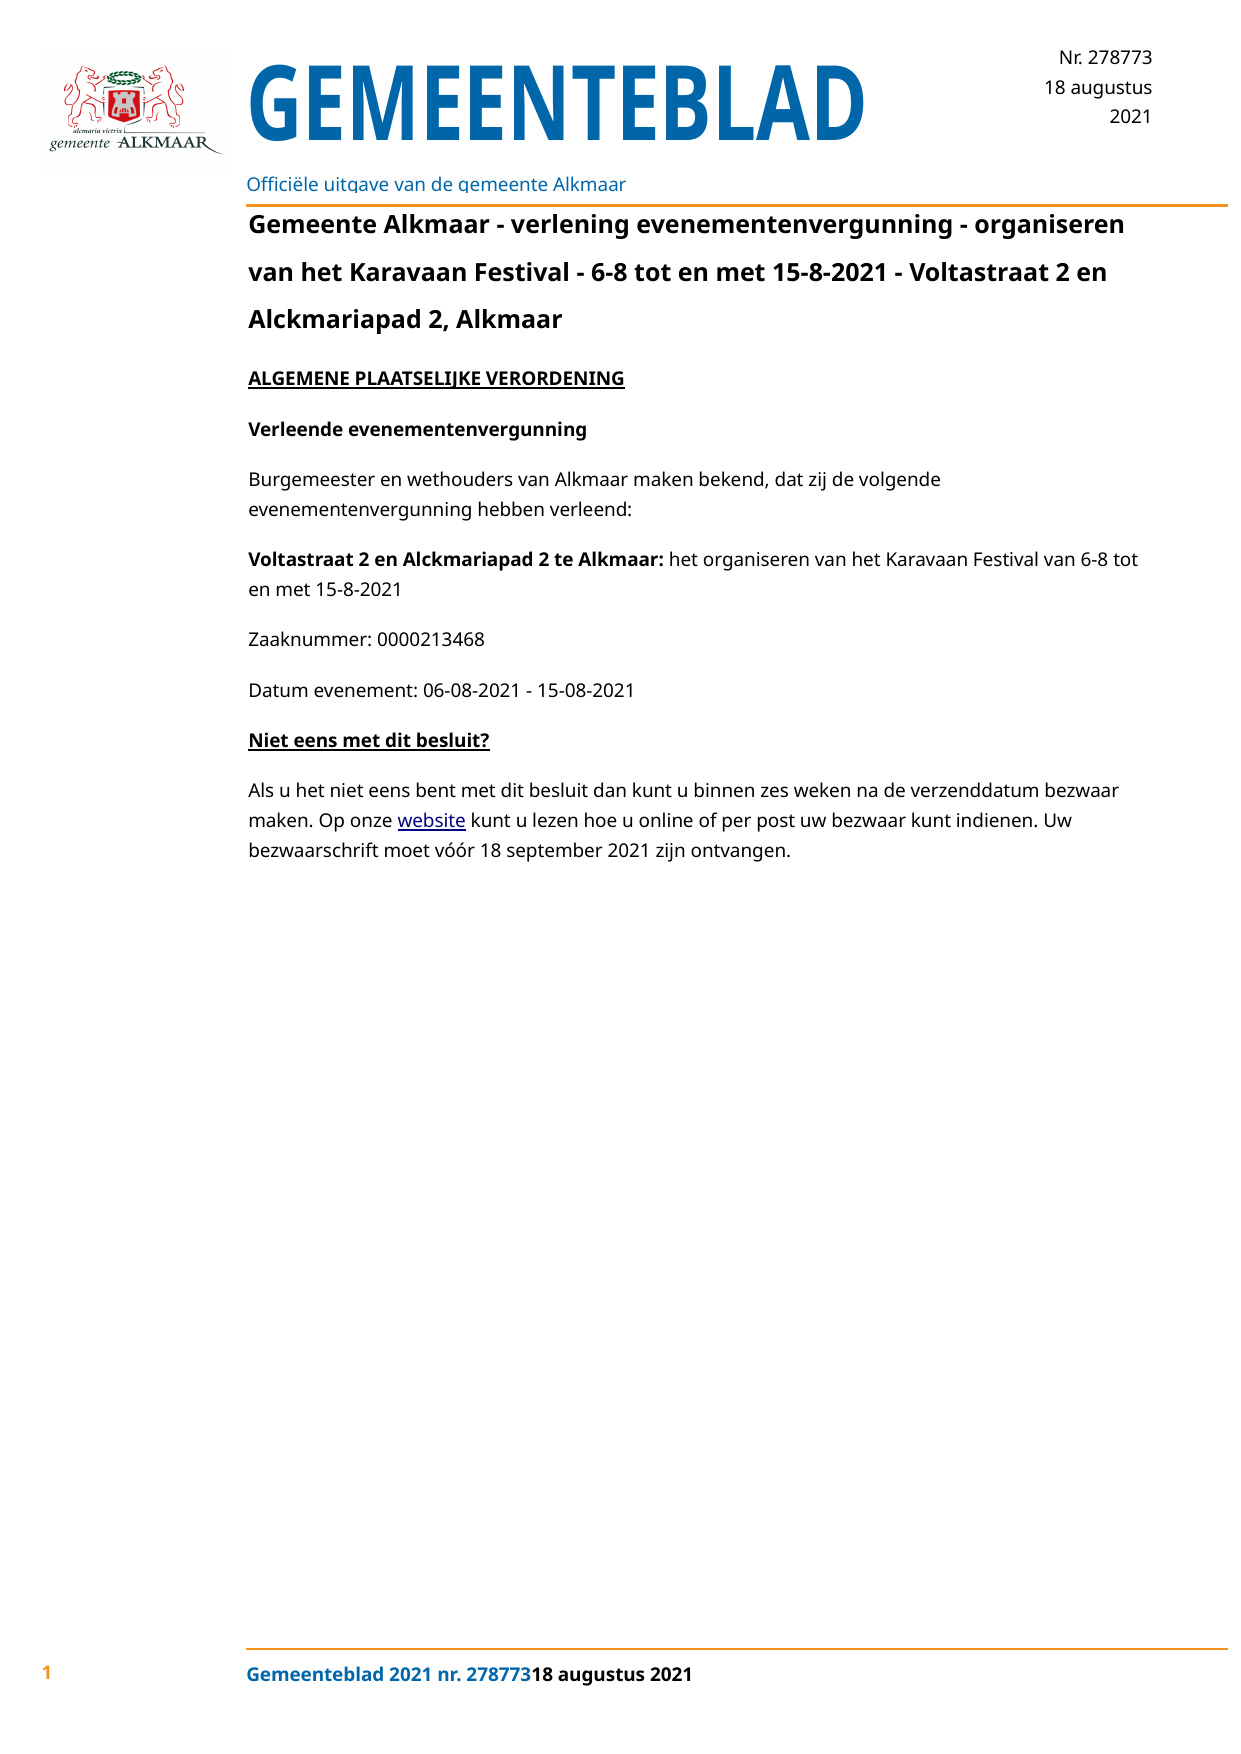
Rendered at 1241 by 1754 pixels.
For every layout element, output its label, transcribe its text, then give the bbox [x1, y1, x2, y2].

text Zaaknummer: 0000213468 [248, 626, 1152, 652]
picture [41, 47, 231, 172]
text Verleende evenementenvergunning [248, 416, 1152, 442]
text Gemeente Alkmaar - verlening evenementenvergunning - organiseren van het Karavaan Festival - 6-8 tot en met 15-8-2021 - Voltastraat 2 en Alckmariapad 2, Alkmaar [248, 207, 1152, 336]
text Burgemeester en wethouders van Alkmaar maken bekend, dat zij de volgende evenementenvergunning hebben verleend: [248, 466, 1152, 522]
text Niet eens met dit besluit? [248, 727, 1152, 753]
text Als u het niet eens bent met dit besluit dan kunt u binnen zes weken na de verzenddatum bezwaar maken. Op onze website kunt u lezen hoe u online of per post uw bezwaar kunt indienen. Uw bezwaarschrift moet vóór 18 september 2021 zijn ontvangen. [248, 778, 1152, 862]
text ALGEMENE PLAATSELIJKE VERORDENING [248, 366, 1152, 391]
text Datum evenement: 06-08-2021 - 15-08-2021 [248, 677, 1152, 702]
text Voltastraat 2 en Alckmariapad 2 te Alkmaar: het organiseren van het Karavaan Festival van 6-8 tot en met 15-8-2021 [248, 546, 1152, 602]
